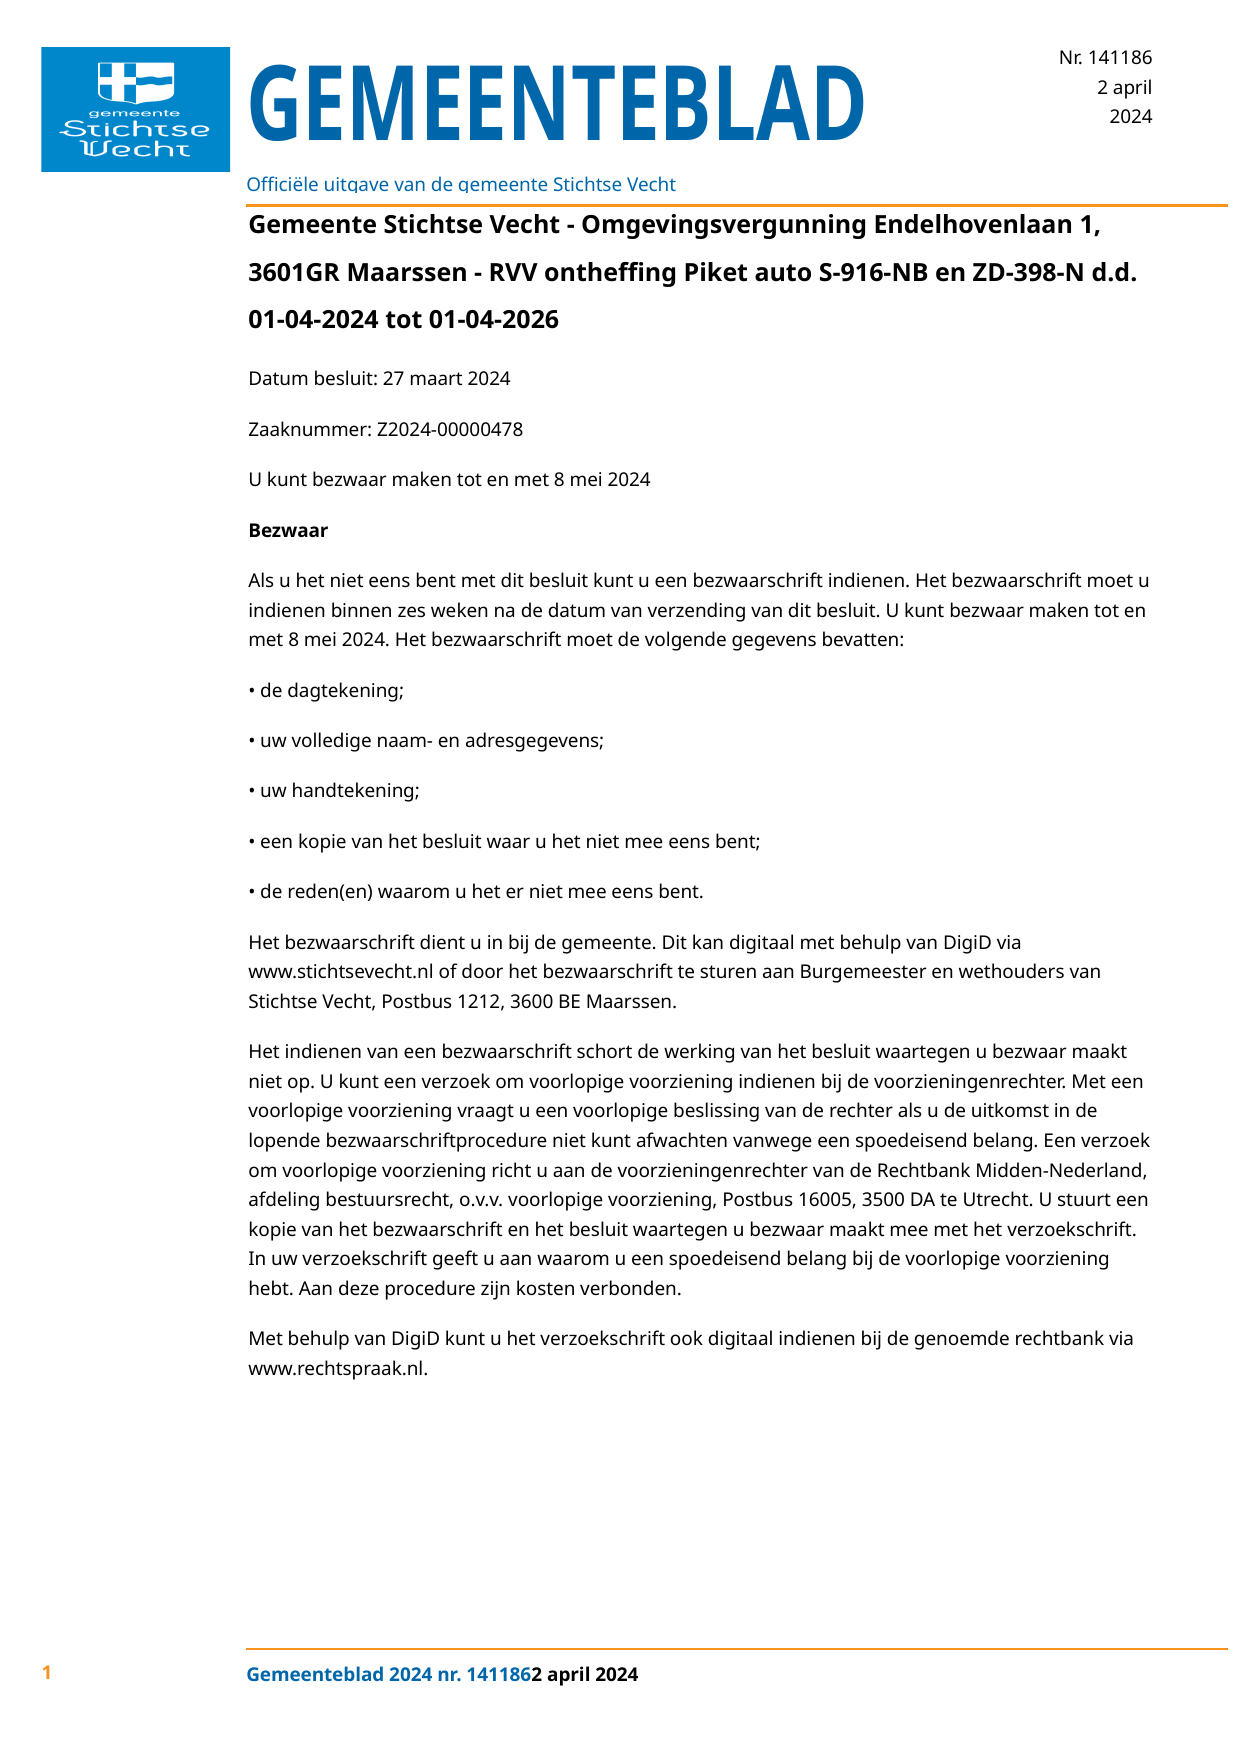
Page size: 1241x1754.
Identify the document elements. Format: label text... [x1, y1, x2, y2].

text Het bezwaarschrift dient u in bij de gemeente. Dit kan digitaal met behulp van DigiD via www.stichtsevecht.nl of door het bezwaarschrift te sturen aan Burgemeester en wethouders van Stichtse Vecht, Postbus 1212, 3600 BE Maarssen. [248, 929, 1152, 1014]
text Zaaknummer: Z2024-00000478 [248, 416, 1152, 442]
text • uw volledige naam- en adresgegevens; [248, 727, 1152, 753]
text Als u het niet eens bent met dit besluit kunt u een bezwaarschrift indienen. Het bezwaarschrift moet u indienen binnen zes weken na de datum van verzending van dit besluit. U kunt bezwaar maken tot en met 8 mei 2024. Het bezwaarschrift moet de volgende gegevens bevatten: [248, 567, 1152, 652]
text U kunt bezwaar maken tot en met 8 mei 2024 [248, 466, 1152, 492]
text Bezwaar [248, 517, 1152, 542]
text Het indienen van een bezwaarschrift schort de werking van het besluit waartegen u bezwaar maakt niet op. U kunt een verzoek om voorlopige voorziening indienen bij de voorzieningenrechter. Met een voorlopige voorziening vraagt u een voorlopige beslissing van de rechter als u de uitkomst in de lopende bezwaarschriftprocedure niet kunt afwachten vanwege een spoedeisend belang. Een verzoek om voorlopige voorziening richt u aan de voorzieningenrechter van de Rechtbank Midden-Nederland, afdeling bestuursrecht, o.v.v. voorlopige voorziening, Postbus 16005, 3500 DA te Utrecht. U stuurt een kopie van het bezwaarschrift en het besluit waartegen u bezwaar maakt mee met het verzoekschrift. In uw verzoekschrift geeft u aan waarom u een spoedeisend belang bij de voorlopige voorziening hebt. Aan deze procedure zijn kosten verbonden. [248, 1038, 1152, 1301]
text Met behulp van DigiD kunt u het verzoekschrift ook digitaal indienen bij de genoemde rechtbank via www.rechtspraak.nl. [248, 1326, 1152, 1381]
text • de reden(en) waarom u het er niet mee eens bent. [248, 878, 1152, 904]
text • uw handtekening; [248, 778, 1152, 803]
picture [99, 63, 135, 101]
text Gemeente Stichtse Vecht - Omgevingsvergunning Endelhovenlaan 1, 3601GR Maarssen - RVV ontheffing Piket auto S-916-NB en ZD-398-N d.d. 01-04-2024 tot 01-04-2026 [248, 207, 1152, 336]
text • de dagtekening; [248, 677, 1152, 702]
text • een kopie van het besluit waar u het niet mee eens bent; [248, 828, 1152, 854]
text Datum besluit: 27 maart 2024 [248, 366, 1152, 391]
picture [137, 63, 174, 103]
